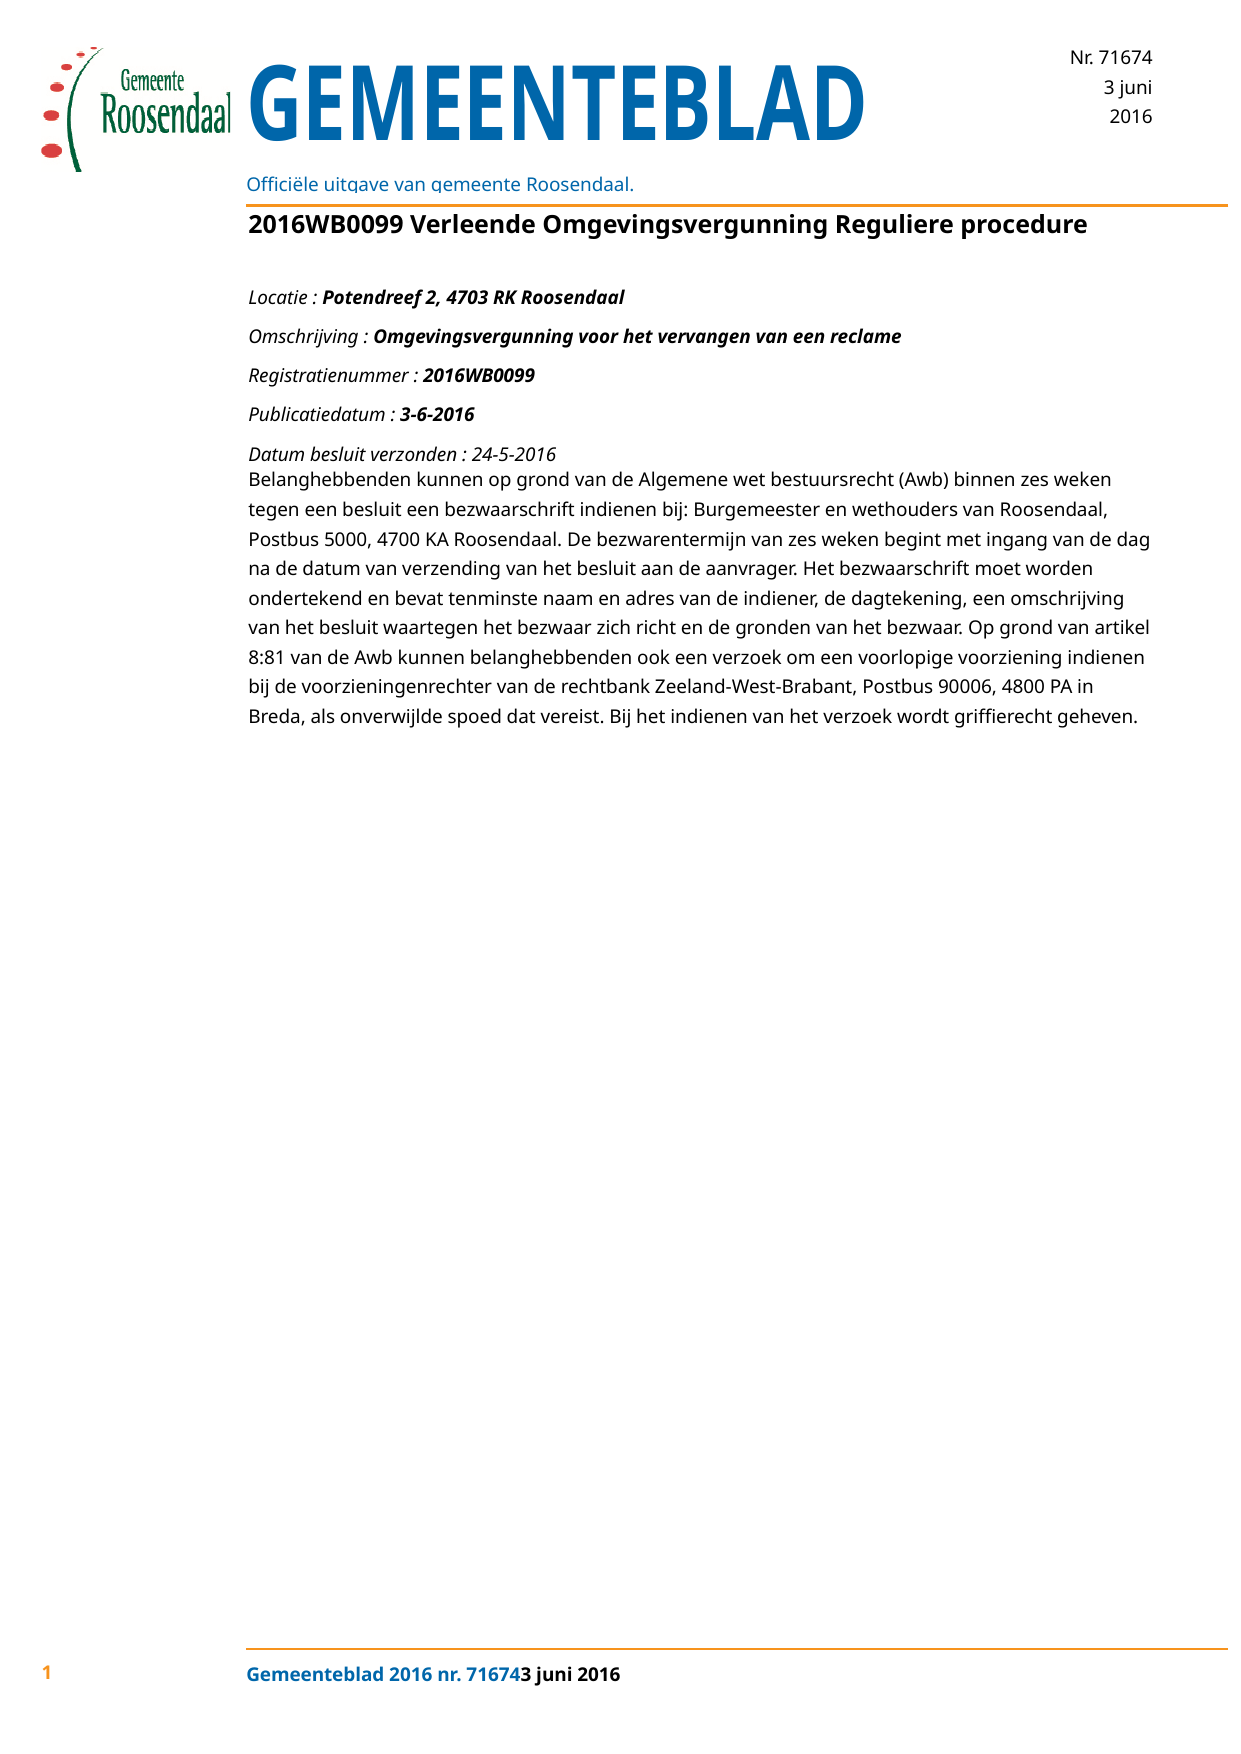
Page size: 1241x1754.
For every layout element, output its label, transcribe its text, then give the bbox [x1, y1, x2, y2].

text Publicatiedatum : 3-6-2016 [248, 402, 1152, 427]
text Registratienummer : 2016WB0099 [248, 362, 1152, 388]
picture [41, 47, 231, 172]
text Omschrijving : Omgevingsvergunning voor het vervangen van een reclame [248, 323, 1152, 349]
text 2016WB0099 Verleende Omgevingsvergunning Reguliere procedure [248, 207, 1152, 241]
text Locatie : Potendreef 2, 4703 RK Roosendaal [248, 284, 1152, 309]
text Datum besluit verzonden : 24-5-2016 [248, 441, 1152, 467]
text Belanghebbenden kunnen op grond van de Algemene wet bestuursrecht (Awb) binnen zes weken tegen een besluit een bezwaarschrift indienen bij: Burgemeester en wethouders van Roosendaal, Postbus 5000, 4700 KA Roosendaal. De bezwarentermijn van zes weken begint met ingang van de dag na de datum van verzending van het besluit aan de aanvrager. Het bezwaarschrift moet worden ondertekend en bevat tenminste naam en adres van de indiener, de dagtekening, een omschrijving van het besluit waartegen het bezwaar zich richt en de gronden van het bezwaar. Op grond van artikel 8:81 van de Awb kunnen belanghebbenden ook een verzoek om een voorlopige voorziening indienen bij de voorzieningenrechter van de rechtbank Zeeland-West-Brabant, Postbus 90006, 4800 PA in Breda, als onverwijlde spoed dat vereist. Bij het indienen van het verzoek wordt griffierecht geheven. [248, 467, 1152, 729]
